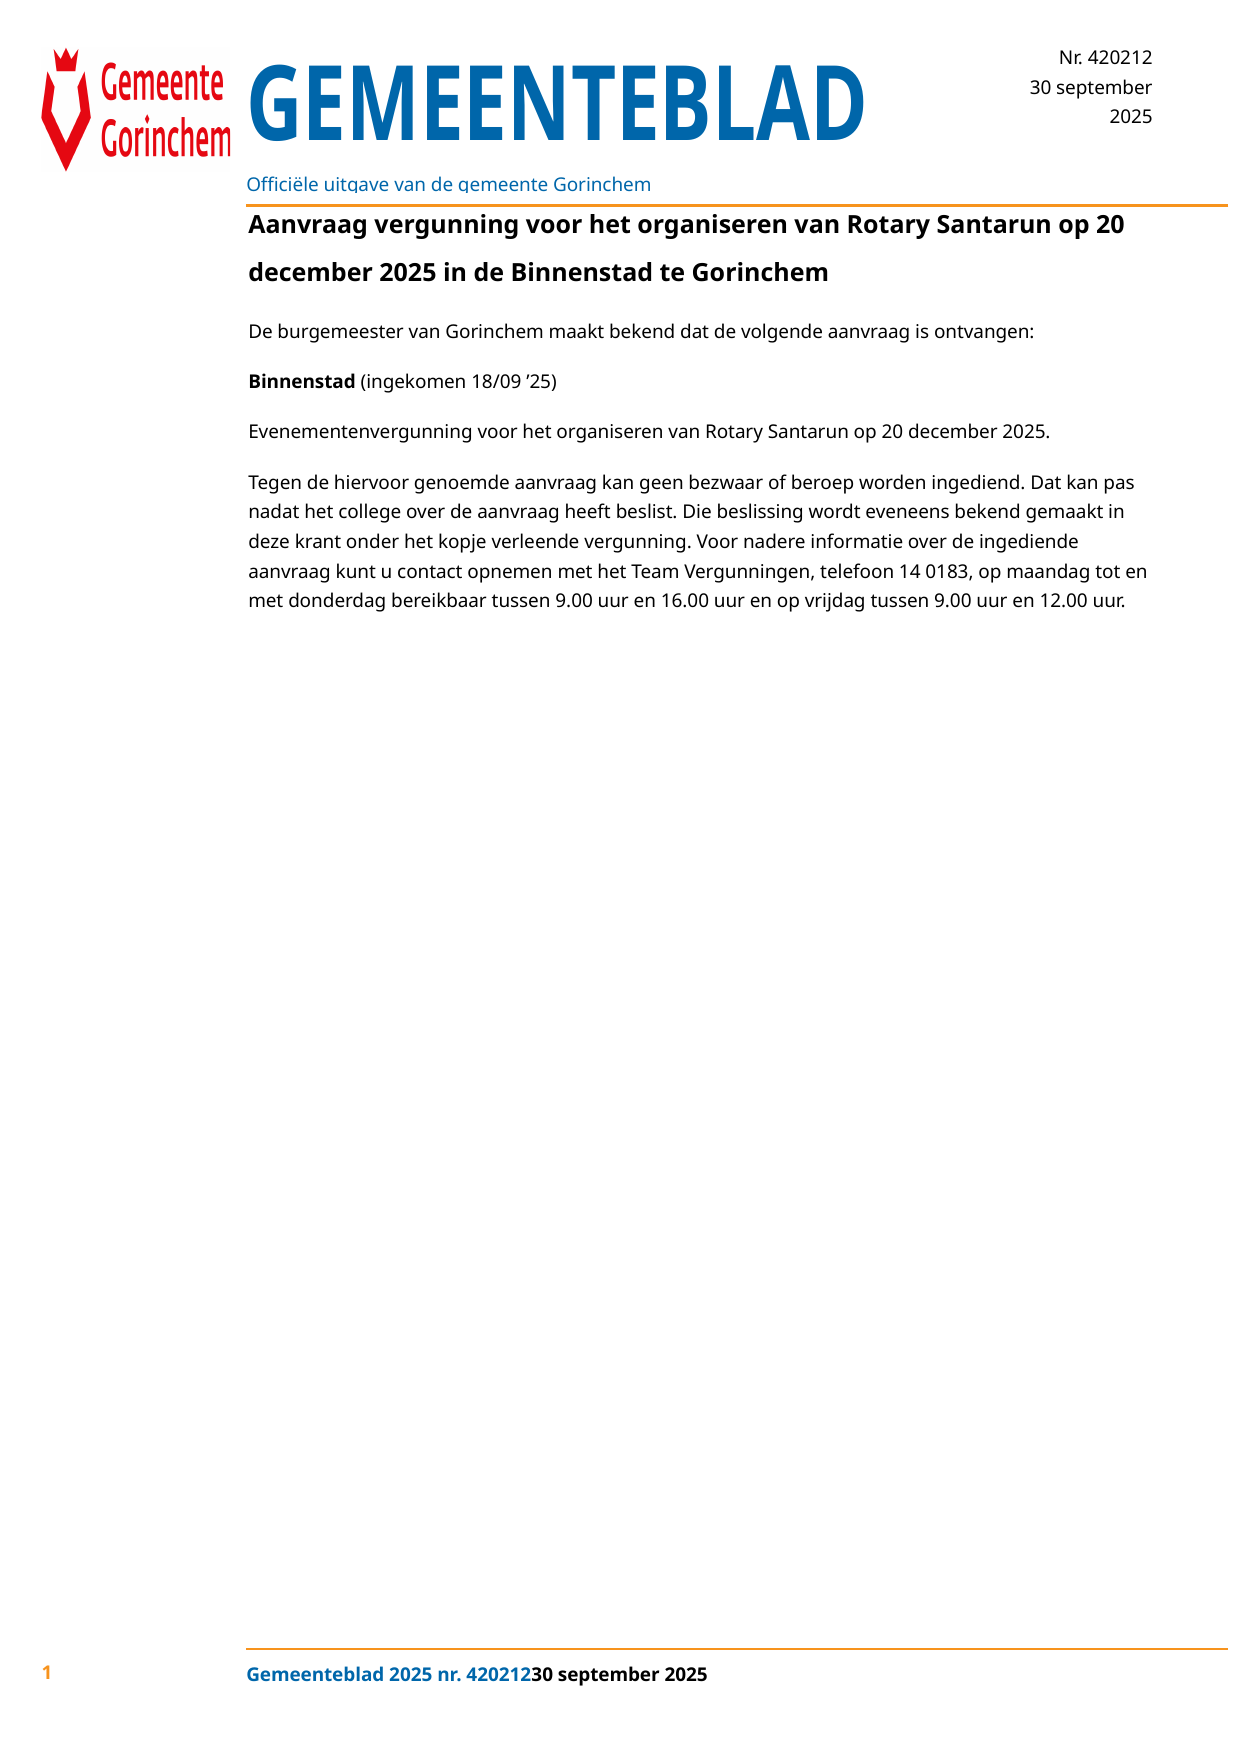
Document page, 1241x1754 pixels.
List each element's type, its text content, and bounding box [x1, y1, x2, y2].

text Evenementenvergunning voor het organiseren van Rotary Santarun op 20 december 2025. [248, 419, 1152, 444]
picture [41, 47, 231, 172]
text Aanvraag vergunning voor het organiseren van Rotary Santarun op 20 december 2025 in de Binnenstad te Gorinchem [248, 207, 1152, 288]
text De burgemeester van Gorinchem maakt bekend dat de volgende aanvraag is ontvangen: [248, 318, 1152, 344]
text Binnenstad (ingekomen 18/09 ’25) [248, 368, 1152, 394]
text Tegen de hiervoor genoemde aanvraag kan geen bezwaar of beroep worden ingediend. Dat kan pas nadat het college over de aanvraag heeft beslist. Die beslissing wordt eveneens bekend gemaakt in deze krant onder het kopje verleende vergunning. Voor nadere informatie over de ingediende aanvraag kunt u contact opnemen met het Team Vergunningen, telefoon 14 0183, op maandag tot en met donderdag bereikbaar tussen 9.00 uur en 16.00 uur en op vrijdag tussen 9.00 uur en 12.00 uur. [248, 469, 1152, 613]
